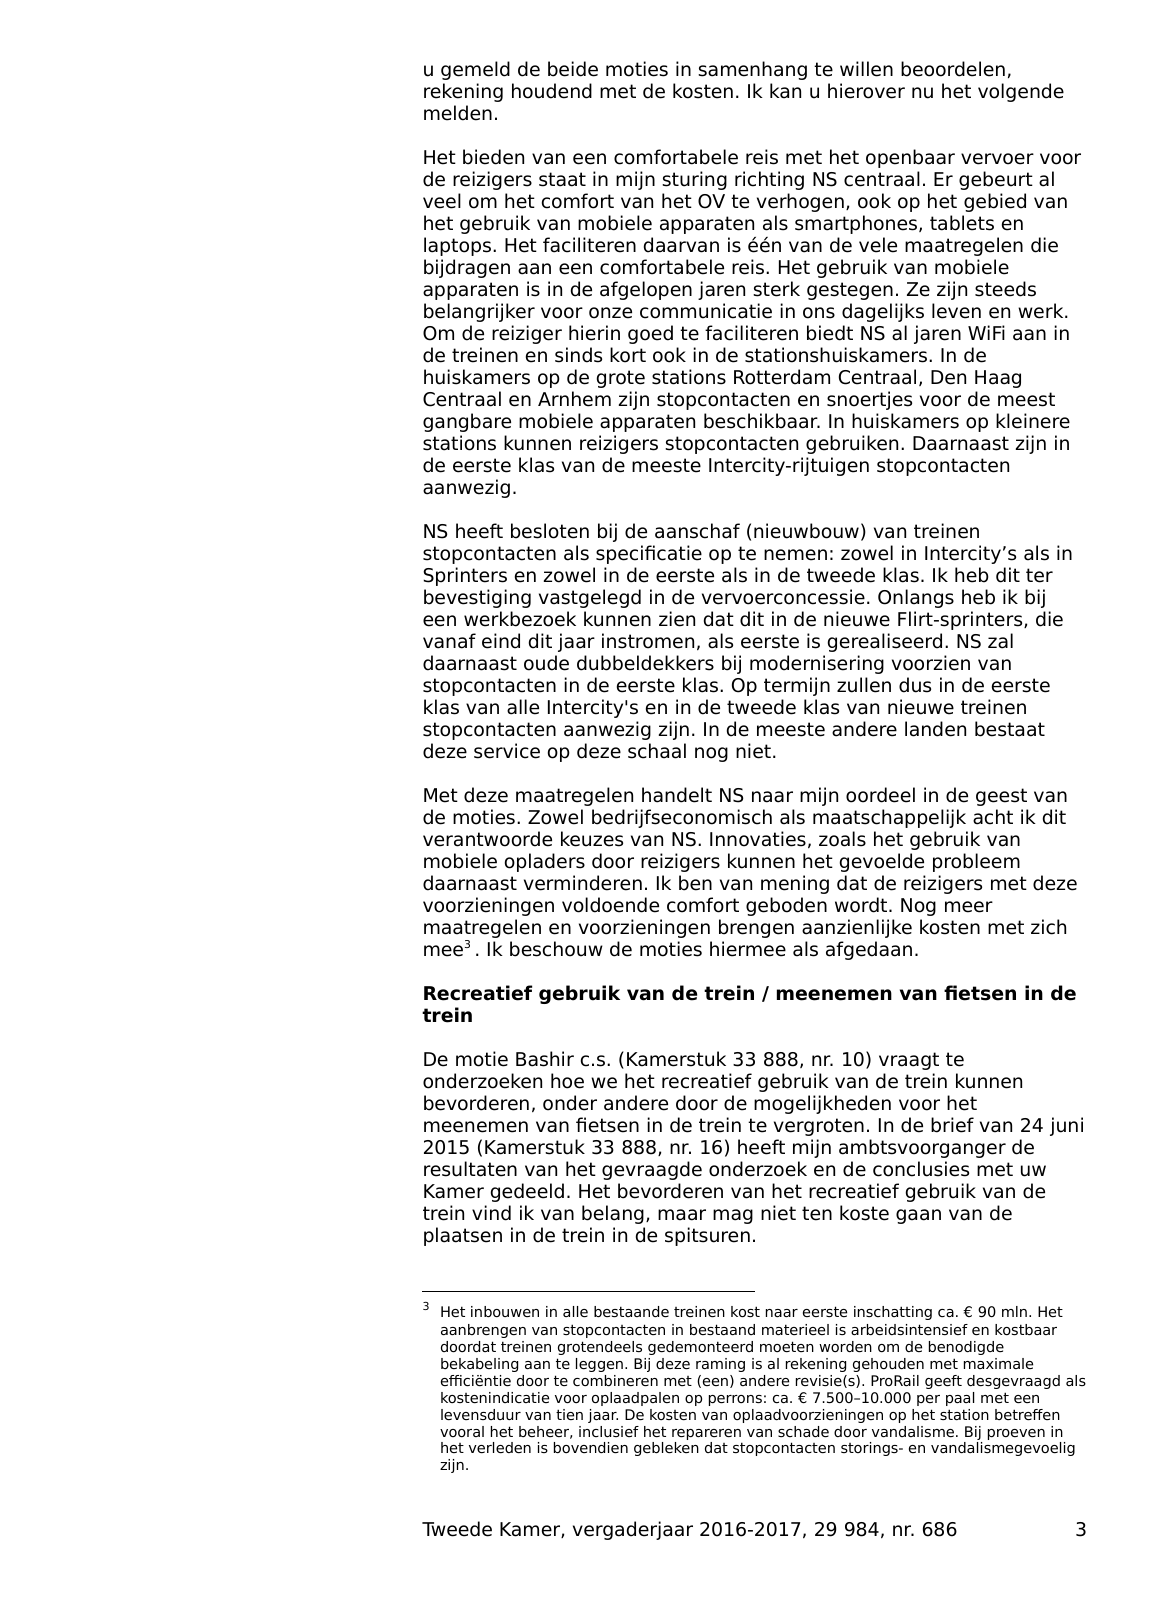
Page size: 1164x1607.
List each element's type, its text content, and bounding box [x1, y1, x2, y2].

text Met deze maatregelen handelt NS naar mijn oordeel in de geest van de moties. Zowel bedrijfseconomisch als maatschappelijk acht ik dit verantwoorde keuzes van NS. Innovaties, zoals het gebruik van mobiele opladers door reizigers kunnen het gevoelde probleem daarnaast verminderen. Ik ben van mening dat de reizigers met deze voorzieningen voldoende comfort geboden wordt. Nog meer maatregelen en voorzieningen brengen aanzienlijke kosten met zich mee. Ik beschouw de moties hiermee als afgedaan. [422, 785, 1087, 961]
text Het bieden van een comfortabele reis met het openbaar vervoer voor de reizigers staat in mijn sturing richting NS centraal. Er gebeurt al veel om het comfort van het OV te verhogen, ook op het gebied van het gebruik van mobiele apparaten als smartphones, tablets en laptops. Het faciliteren daarvan is één van de vele maatregelen die bijdragen aan een comfortabele reis. Het gebruik van mobiele apparaten is in de afgelopen jaren sterk gestegen. Ze zijn steeds belangrijker voor onze communicatie in ons dagelijks leven en werk. Om de reiziger hierin goed te faciliteren biedt NS al jaren WiFi aan in de treinen en sinds kort ook in de stationshuiskamers. In de huiskamers op de grote stations Rotterdam Centraal, Den Haag Centraal en Arnhem zijn stopcontacten en snoertjes voor de meest gangbare mobiele apparaten beschikbaar. In huiskamers op kleinere stations kunnen reizigers stopcontacten gebruiken. Daarnaast zijn in de eerste klas van de meeste Intercity-rijtuigen stopcontacten aanwezig. [422, 147, 1087, 499]
text Het inbouwen in alle bestaande treinen kost naar eerste inschatting ca. € 90 mln. Het aanbrengen van stopcontacten in bestaand materieel is arbeidsintensief en kostbaar doordat treinen grotendeels gedemonteerd moeten worden om de benodigde bekabeling aan te leggen. Bij deze raming is al rekening gehouden met maximale efficiëntie door te combineren met (een) andere revisie(s). ProRail geeft desgevraagd als kostenindicatie voor oplaadpalen op perrons: ca. € 7.500–10.000 per paal met een levensduur van tien jaar. De kosten van oplaadvoorzieningen op het station betreffen vooral het beheer, inclusief het repareren van schade door vandalisme. Bij proeven in het verleden is bovendien gebleken dat stopcontacten storings- en vandalismegevoelig zijn. [422, 1300, 1087, 1474]
text NS heeft besloten bij de aanschaf (nieuwbouw) van treinen stopcontacten als specificatie op te nemen: zowel in Intercity’s als in Sprinters en zowel in de eerste als in de tweede klas. Ik heb dit ter bevestiging vastgelegd in de vervoerconcessie. Onlangs heb ik bij een werkbezoek kunnen zien dat dit in de nieuwe Flirt-sprinters, die vanaf eind dit jaar instromen, als eerste is gerealiseerd. NS zal daarnaast oude dubbeldekkers bij modernisering voorzien van stopcontacten in de eerste klas. Op termijn zullen dus in de eerste klas van alle Intercity's en in de tweede klas van nieuwe treinen stopcontacten aanwezig zijn. In de meeste andere landen bestaat deze service op deze schaal nog niet. [422, 521, 1087, 763]
text u gemeld de beide moties in samenhang te willen beoordelen, rekening houdend met de kosten. Ik kan u hierover nu het volgende melden. [422, 59, 1087, 125]
subtitle Recreatief gebruik van de trein / meenemen van fietsen in de trein [422, 983, 1087, 1027]
text De motie Bashir c.s. (Kamerstuk 33 888, nr. 10) vraagt te onderzoeken hoe we het recreatief gebruik van de trein kunnen bevorderen, onder andere door de mogelijkheden voor het meenemen van fietsen in de trein te vergroten. In de brief van 24 juni 2015 (Kamerstuk 33 888, nr. 16) heeft mijn ambtsvoorganger de resultaten van het gevraagde onderzoek en de conclusies met uw Kamer gedeeld. Het bevorderen van het recreatief gebruik van de trein vind ik van belang, maar mag niet ten koste gaan van de plaatsen in de trein in de spitsuren. [422, 1049, 1087, 1247]
